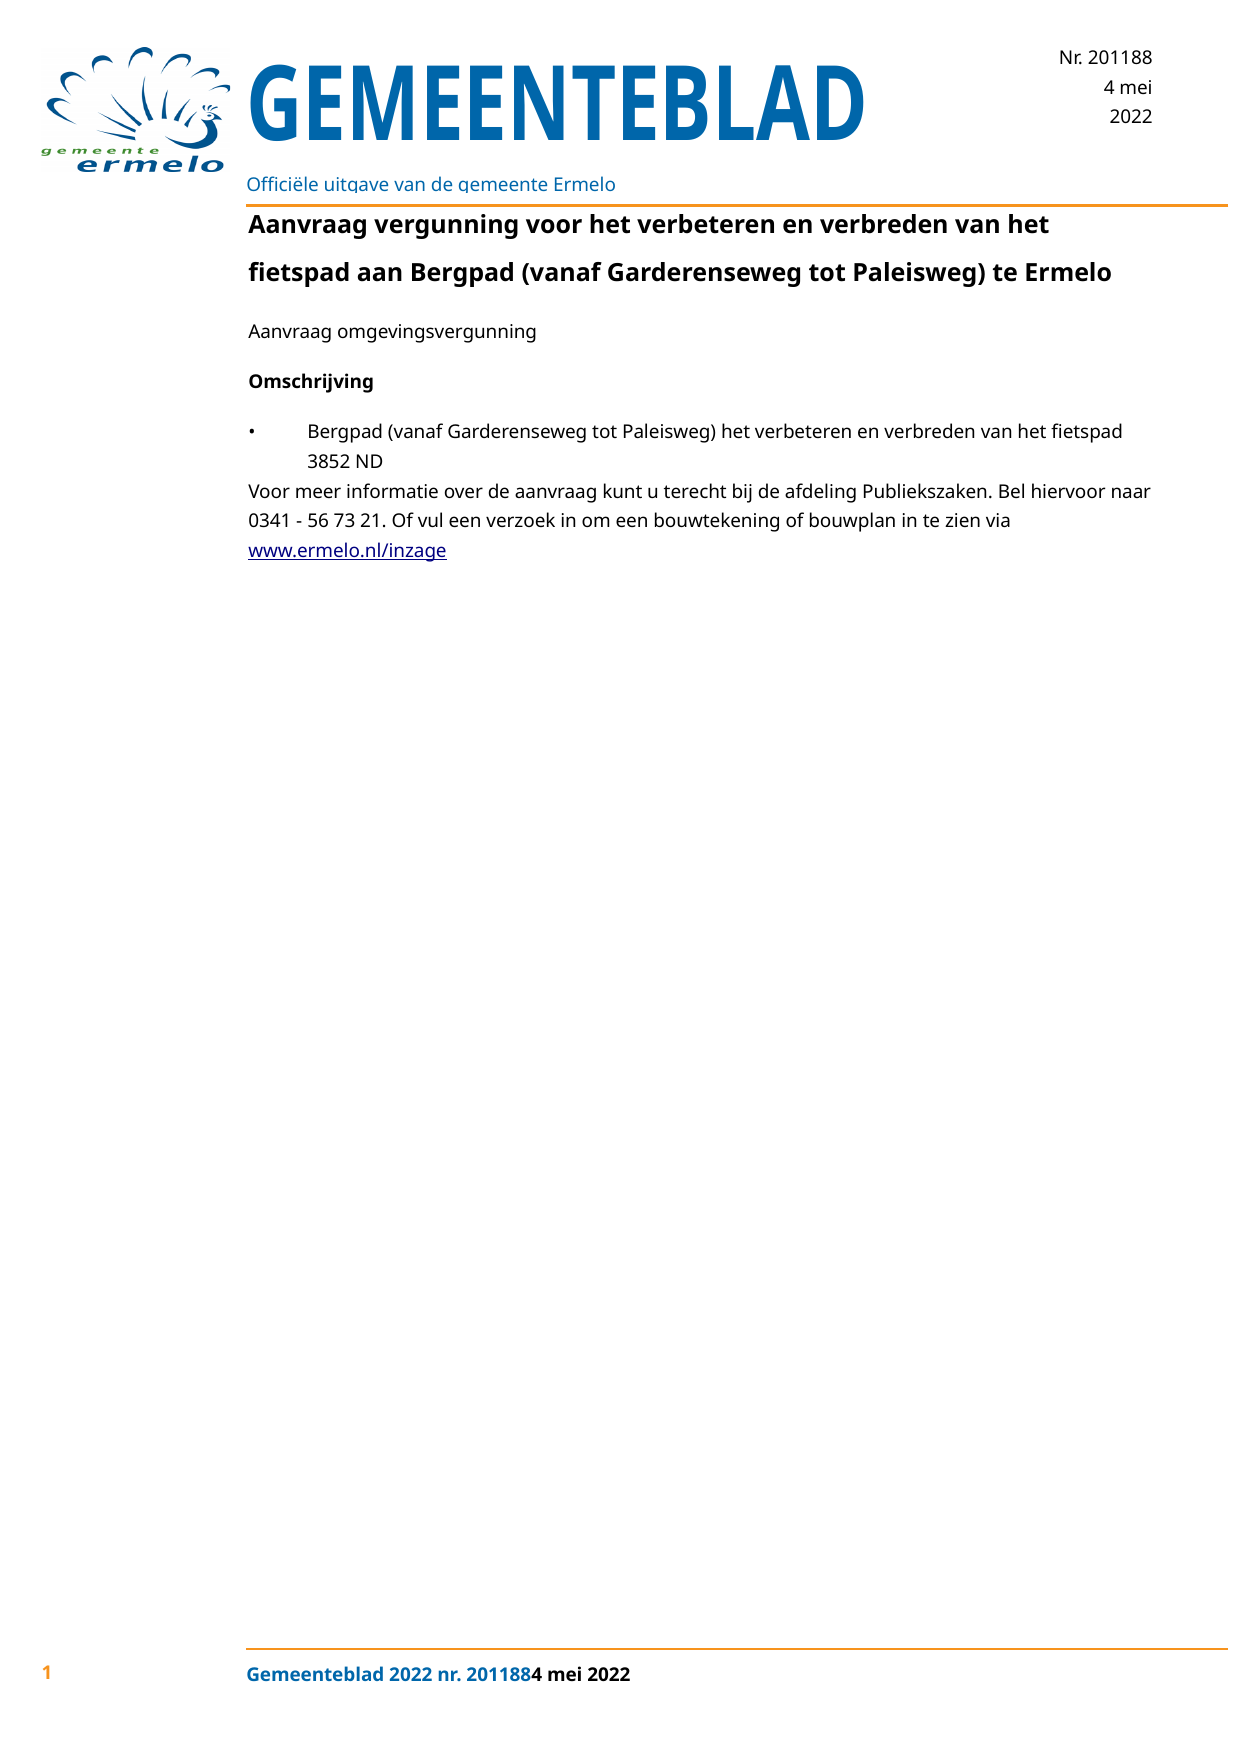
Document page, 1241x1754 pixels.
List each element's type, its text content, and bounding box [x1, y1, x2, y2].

picture [41, 47, 231, 172]
list Bergpad (vanaf Garderenseweg tot Paleisweg) het verbeteren en verbreden van het fietspad 3852 ND [248, 419, 1152, 474]
text Omschrijving [248, 368, 1152, 394]
text Voor meer informatie over de aanvraag kunt u terecht bij de afdeling Publiekszaken. Bel hiervoor naar 0341 - 56 73 21. Of vul een verzoek in om een bouwtekening of bouwplan in te zien via www.ermelo.nl/inzage [248, 478, 1152, 563]
text Aanvraag omgevingsvergunning [248, 318, 1152, 344]
text Aanvraag vergunning voor het verbeteren en verbreden van het fietspad aan Bergpad (vanaf Garderenseweg tot Paleisweg) te Ermelo [248, 207, 1152, 288]
